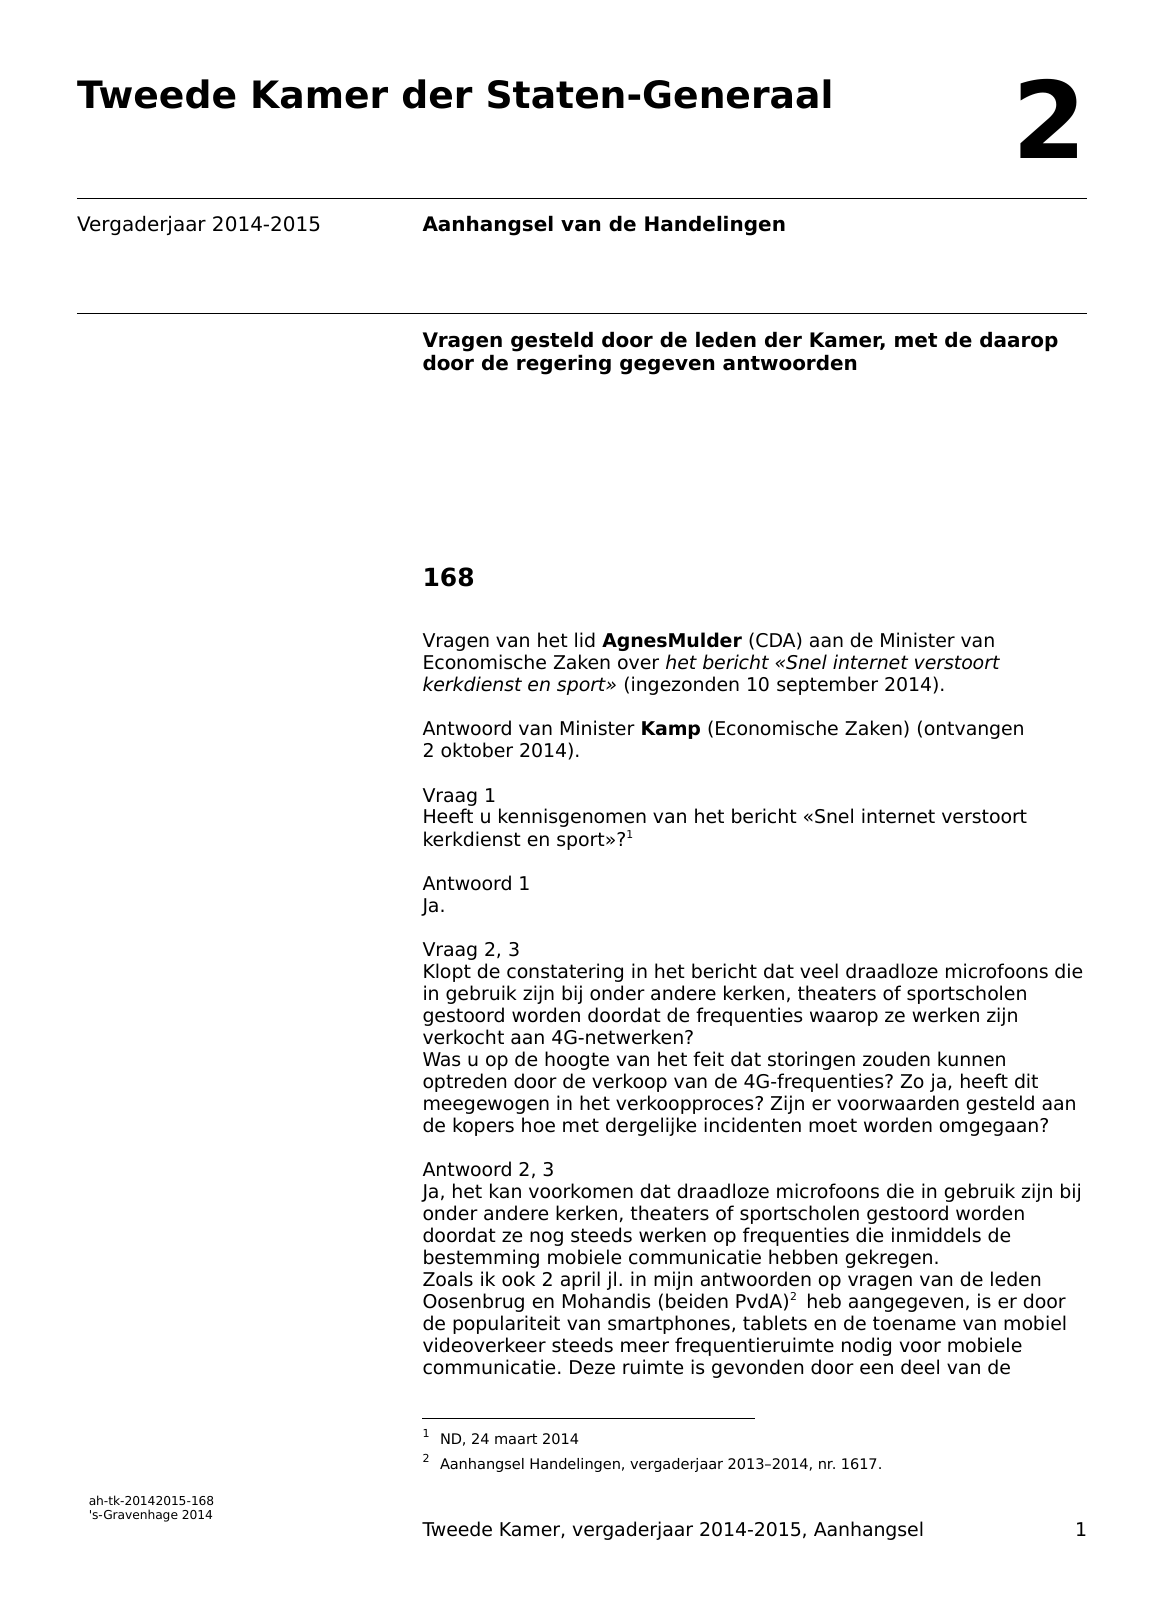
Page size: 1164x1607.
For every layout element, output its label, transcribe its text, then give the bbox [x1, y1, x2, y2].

text ah-tk-20142015-168 [88, 1494, 323, 1508]
text Zoals ik ook 2 april jl. in mijn antwoorden op vragen van de leden Oosenbrug en Mohandis (beiden PvdA) heb aangegeven, is er door de populariteit van smartphones, tablets en de toename van mobiel videoverkeer steeds meer frequentieruimte nodig voor mobiele communicatie. Deze ruimte is gevonden door een deel van de [422, 1269, 1087, 1378]
text Antwoord van Minister Kamp (Economische Zaken) (ontvangen 2 oktober 2014). [422, 718, 1087, 762]
table_cell Vergaderjaar 2014-2015 [77, 199, 422, 313]
table_cell [77, 314, 422, 375]
table_header 2 [886, 59, 1087, 198]
text ND, 24 maart 2014 [422, 1427, 1087, 1449]
table_header Tweede Kamer der Staten-Generaal [77, 59, 886, 198]
text Ja. [422, 894, 1087, 917]
table_cell Vragen gesteld door de leden der Kamer, met de daarop door de regering gegeven antwoorden [422, 314, 1087, 375]
text Vraag 2, 3 [422, 939, 1087, 961]
text Antwoord 1 [422, 873, 1087, 894]
text Vragen van het lid AgnesMulder (CDA) aan de Minister van Economische Zaken over het bericht «Snel internet verstoort kerkdienst en sport» (ingezonden 10 september 2014). [422, 630, 1087, 696]
text Vraag 1 [422, 784, 1087, 806]
table_cell Aanhangsel van de Handelingen [422, 199, 1087, 313]
text Was u op de hoogte van het feit dat storingen zouden kunnen optreden door de verkoop van de 4G-frequenties? Zo ja, heeft dit meegewogen in het verkoopproces? Zijn er voorwaarden gesteld aan de kopers hoe met dergelijke incidenten moet worden omgegaan? [422, 1049, 1087, 1137]
text Antwoord 2, 3 [422, 1159, 1087, 1181]
text 168 [422, 563, 1087, 592]
text Ja, het kan voorkomen dat draadloze microfoons die in gebruik zijn bij onder andere kerken, theaters of sportscholen gestoord worden doordat ze nog steeds werken op frequenties die inmiddels de bestemming mobiele communicatie hebben gekregen. [422, 1181, 1087, 1269]
text Aanhangsel Handelingen, vergaderjaar 2013–2014, nr. 1617. [422, 1452, 1087, 1474]
text 's-Gravenhage 2014 [88, 1508, 323, 1522]
text Heeft u kennisgenomen van het bericht «Snel internet verstoort kerkdienst en sport»? [422, 806, 1087, 850]
text Klopt de constatering in het bericht dat veel draadloze microfoons die in gebruik zijn bij onder andere kerken, theaters of sportscholen gestoord worden doordat de frequenties waarop ze werken zijn verkocht aan 4G-netwerken? [422, 961, 1087, 1049]
